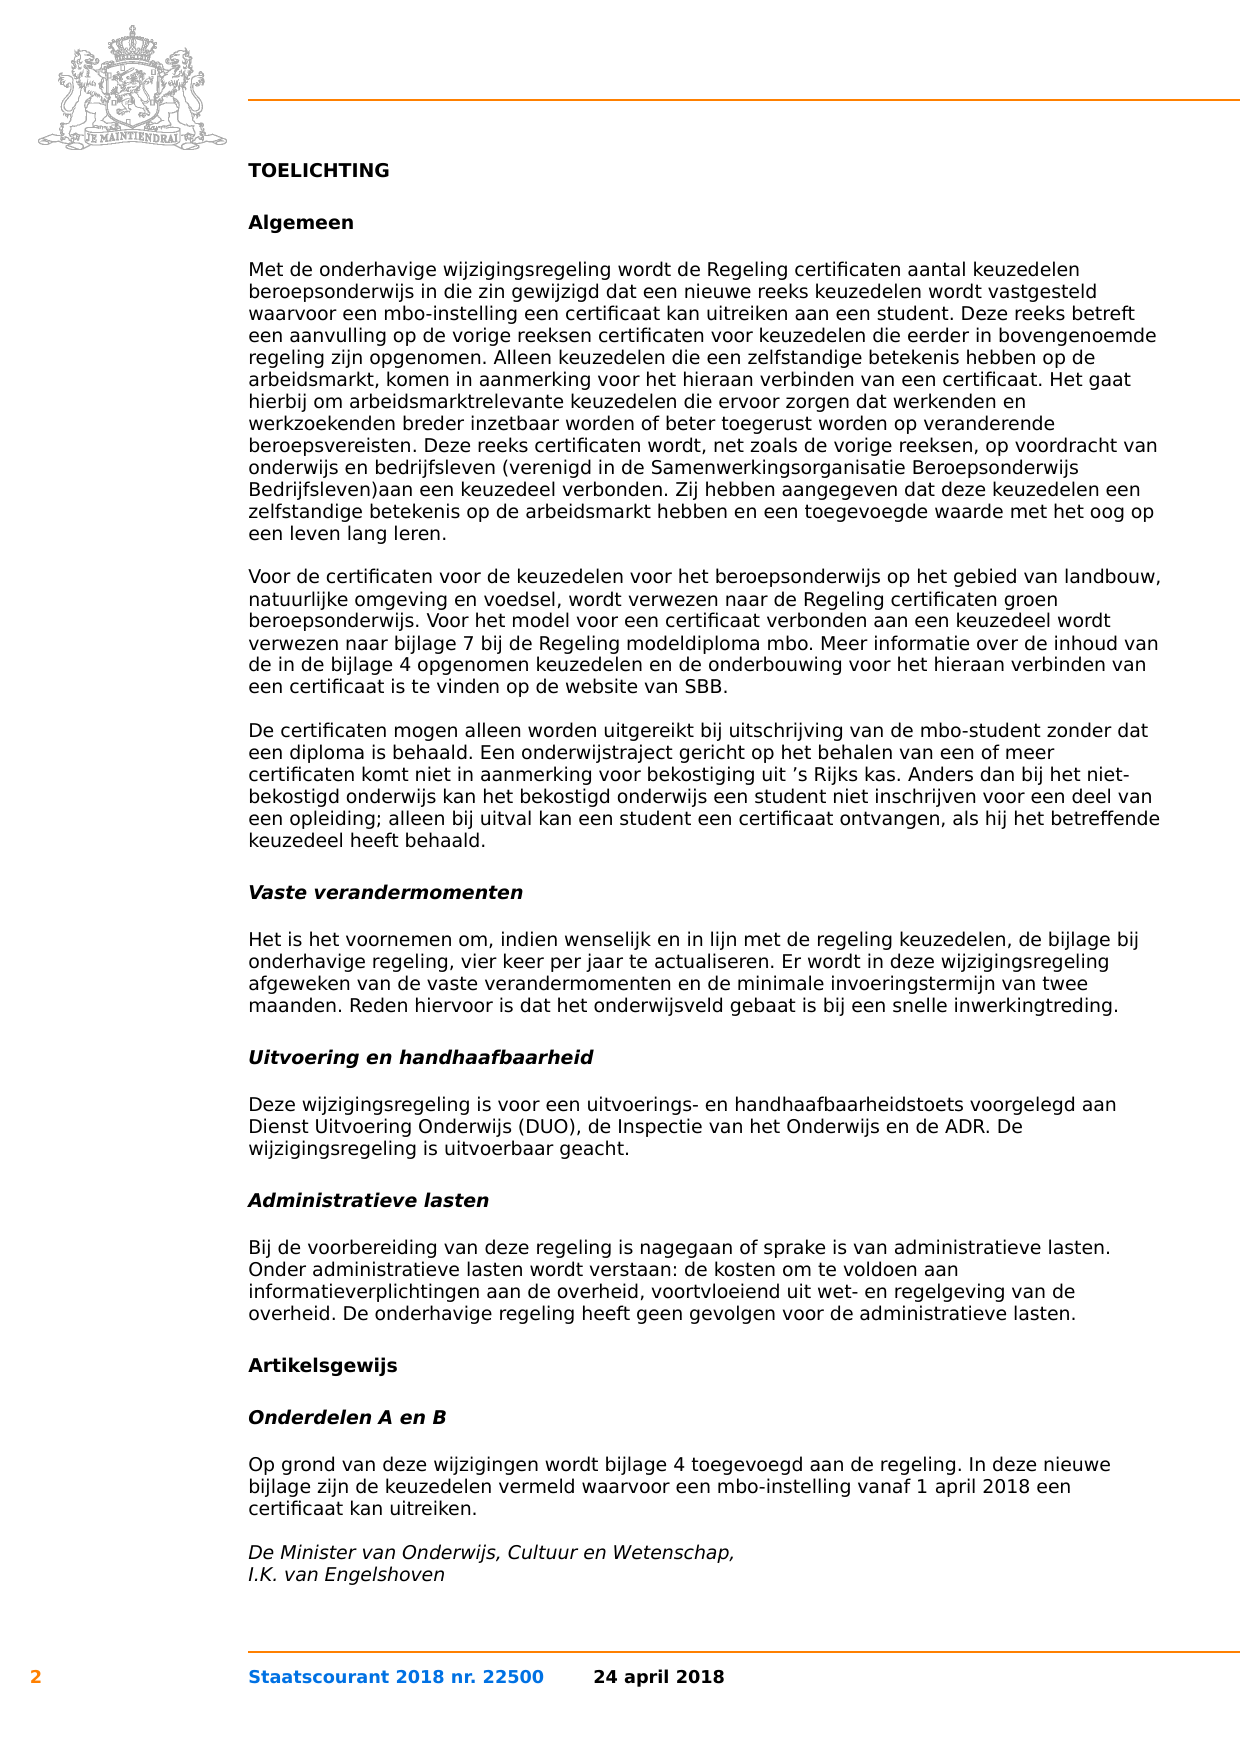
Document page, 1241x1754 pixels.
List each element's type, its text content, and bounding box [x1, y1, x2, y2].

text Het is het voornemen om, indien wenselijk en in lijn met de regeling keuzedelen, de bijlage bij onderhavige regeling, vier keer per jaar te actualiseren. Er wordt in deze wijzigingsregeling afgeweken van de vaste verandermomenten en de minimale invoeringstermijn van twee maanden. Reden hiervoor is dat het onderwijsveld gebaat is bij een snelle inwerkingtreding. [248, 929, 1163, 1017]
subtitle Uitvoering en handhaafbaarheid [248, 1047, 1163, 1069]
subtitle Artikelsgewijs [248, 1355, 1163, 1377]
subtitle TOELICHTING [248, 160, 1163, 182]
text De Minister van Onderwijs, Cultuur en Wetenschap, I.K. van Engelshoven [248, 1542, 1163, 1586]
subtitle Administratieve lasten [248, 1190, 1163, 1212]
subtitle Onderdelen A en B [248, 1407, 1163, 1429]
text Onder administratieve lasten wordt verstaan: de kosten om te voldoen aan informatieverplichtingen aan de overheid, voortvloeiend uit wet- en regelgeving van de overheid. De onderhavige regeling heeft geen gevolgen voor de administratieve lasten. [248, 1259, 1163, 1325]
text Voor de certificaten voor de keuzedelen voor het beroepsonderwijs op het gebied van landbouw, natuurlijke omgeving en voedsel, wordt verwezen naar de Regeling certificaten groen beroepsonderwijs. Voor het model voor een certificaat verbonden aan een keuzedeel wordt verwezen naar bijlage 7 bij de Regeling modeldiploma mbo. Meer informatie over de inhoud van de in de bijlage 4 opgenomen keuzedelen en de onderbouwing voor het hieraan verbinden van een certificaat is te vinden op de website van SBB. [248, 566, 1163, 698]
text Bij de voorbereiding van deze regeling is nagegaan of sprake is van administratieve lasten. [248, 1237, 1163, 1259]
subtitle Vaste verandermomenten [248, 882, 1163, 904]
text Deze wijzigingsregeling is voor een uitvoerings- en handhaafbaarheidstoets voorgelegd aan Dienst Uitvoering Onderwijs (DUO), de Inspectie van het Onderwijs en de ADR. De wijzigingsregeling is uitvoerbaar geacht. [248, 1094, 1163, 1160]
text Op grond van deze wijzigingen wordt bijlage 4 toegevoegd aan de regeling. In deze nieuwe bijlage zijn de keuzedelen vermeld waarvoor een mbo-instelling vanaf 1 april 2018 een certificaat kan uitreiken. [248, 1454, 1163, 1520]
subtitle Algemeen [248, 212, 1163, 234]
picture [38, 25, 227, 150]
text Met de onderhavige wijzigingsregeling wordt de Regeling certificaten aantal keuzedelen beroepsonderwijs in die zin gewijzigd dat een nieuwe reeks keuzedelen wordt vastgesteld waarvoor een mbo-instelling een certificaat kan uitreiken aan een student. Deze reeks betreft een aanvulling op de vorige reeksen certificaten voor keuzedelen die eerder in bovengenoemde regeling zijn opgenomen. Alleen keuzedelen die een zelfstandige betekenis hebben op de arbeidsmarkt, komen in aanmerking voor het hieraan verbinden van een certificaat. Het gaat hierbij om arbeidsmarktrelevante keuzedelen die ervoor zorgen dat werkenden en werkzoekenden breder inzetbaar worden of beter toegerust worden op veranderende beroepsvereisten. Deze reeks certificaten wordt, net zoals de vorige reeksen, op voordracht van onderwijs en bedrijfsleven (verenigd in de Samenwerkingsorganisatie Beroepsonderwijs Bedrijfsleven)aan een keuzedeel verbonden. Zij hebben aangegeven dat deze keuzedelen een zelfstandige betekenis op de arbeidsmarkt hebben en een toegevoegde waarde met het oog op een leven lang leren. [248, 259, 1163, 544]
text De certificaten mogen alleen worden uitgereikt bij uitschrijving van de mbo-student zonder dat een diploma is behaald. Een onderwijstraject gericht op het behalen van een of meer certificaten komt niet in aanmerking voor bekostiging uit ’s Rijks kas. Anders dan bij het niet-bekostigd onderwijs kan het bekostigd onderwijs een student niet inschrijven voor een deel van een opleiding; alleen bij uitval kan een student een certificaat ontvangen, als hij het betreffende keuzedeel heeft behaald. [248, 720, 1163, 852]
